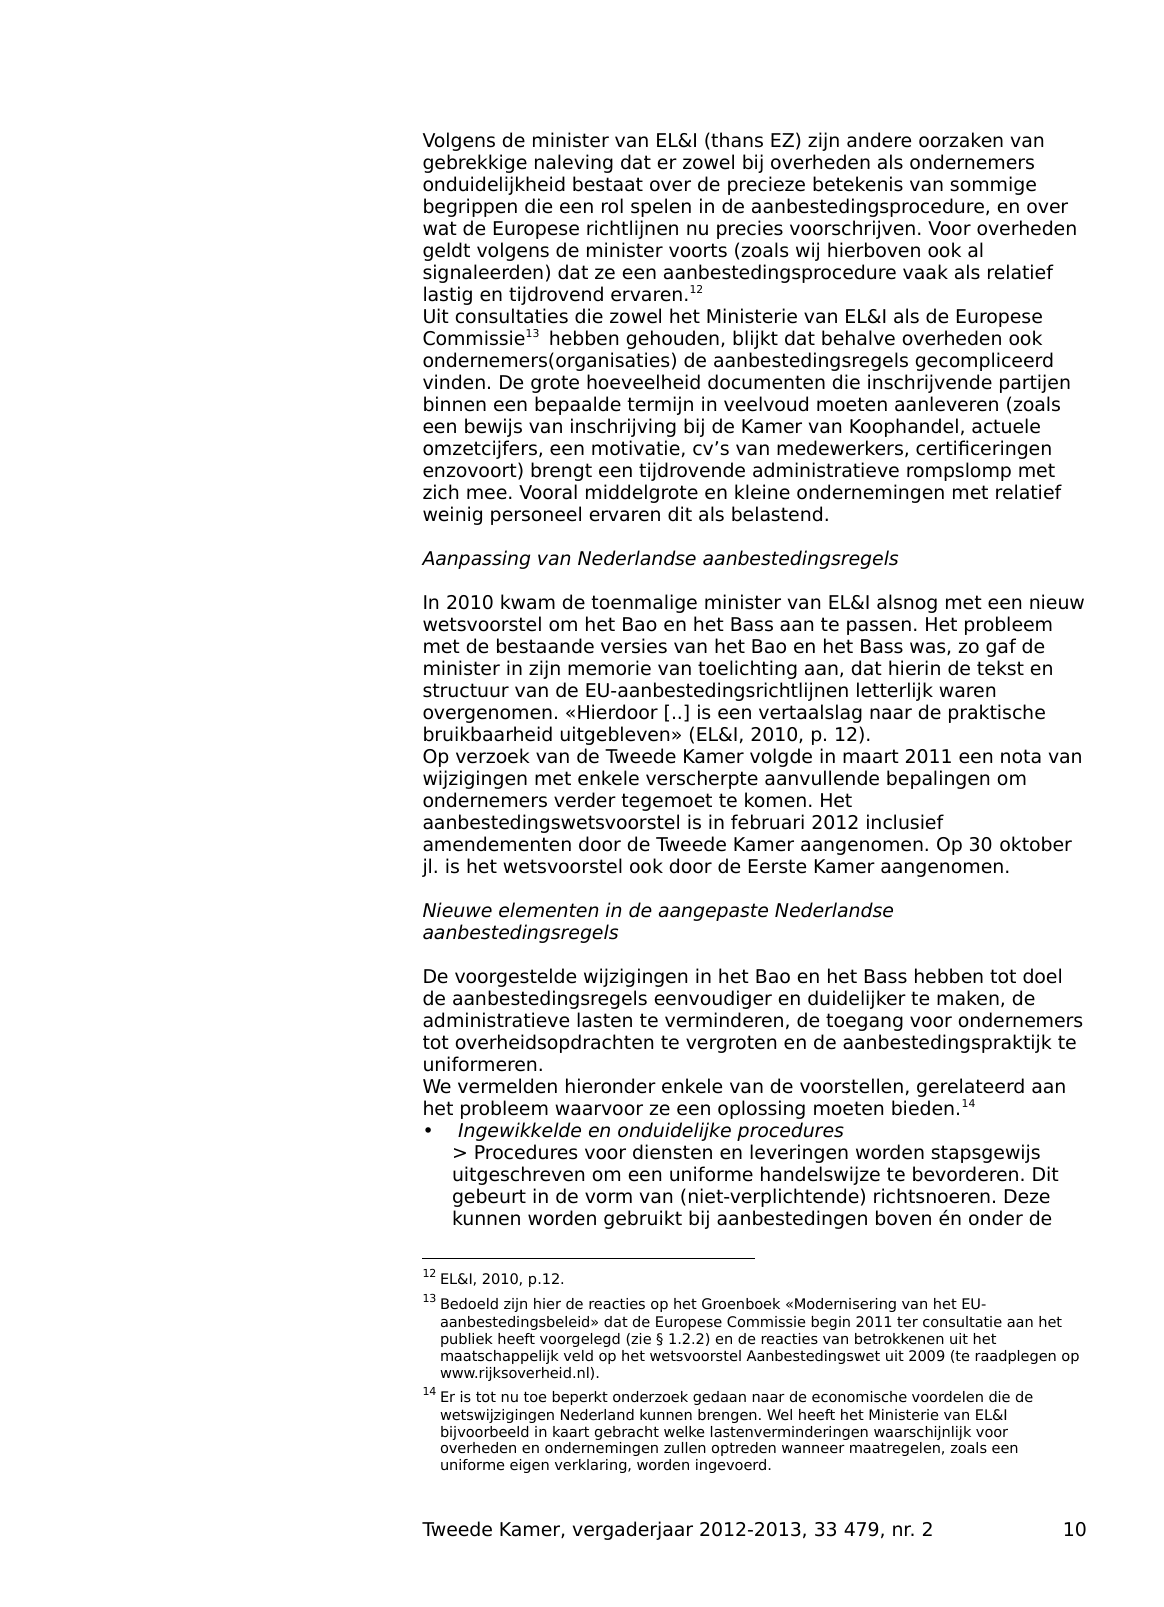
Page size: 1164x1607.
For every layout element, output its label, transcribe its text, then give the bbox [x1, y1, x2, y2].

text In 2010 kwam de toenmalige minister van EL&I alsnog met een nieuw wetsvoorstel om het Bao en het Bass aan te passen. Het probleem met de bestaande versies van het Bao en het Bass was, zo gaf de minister in zijn memorie van toelichting aan, dat hierin de tekst en structuur van de EU-aanbestedingsrichtlijnen letterlijk waren overgenomen. «Hierdoor [..] is een vertaalslag naar de praktische bruikbaarheid uitgebleven» (EL&I, 2010, p. 12). [422, 592, 1087, 746]
text Uit consultaties die zowel het Ministerie van EL&I als de Europese Commissie hebben gehouden, blijkt dat behalve overheden ook ondernemers(organisaties) de aanbestedingsregels gecompliceerd vinden. De grote hoeveelheid documenten die inschrijvende partijen binnen een bepaalde termijn in veelvoud moeten aanleveren (zoals een bewijs van inschrijving bij de Kamer van Koophandel, actuele omzetcijfers, een motivatie, cv’s van medewerkers, certificeringen enzovoort) brengt een tijdrovende administratieve rompslomp met zich mee. Vooral middelgrote en kleine ondernemingen met relatief weinig personeel ervaren dit als belastend. [422, 306, 1087, 526]
text We vermelden hieronder enkele van de voorstellen, gerelateerd aan het probleem waarvoor ze een oplossing moeten bieden. [422, 1076, 1087, 1120]
text Op verzoek van de Tweede Kamer volgde in maart 2011 een nota van wijzigingen met enkele verscherpte aanvullende bepalingen om ondernemers verder tegemoet te komen. Het aanbestedingswetsvoorstel is in februari 2012 inclusief amendementen door de Tweede Kamer aangenomen. Op 30 oktober jl. is het wetsvoorstel ook door de Eerste Kamer aangenomen. [422, 746, 1087, 878]
text EL&I, 2010, p.12. [422, 1267, 1087, 1289]
subtitle Aanpassing van Nederlandse aanbestedingsregels [422, 548, 1087, 570]
text Er is tot nu toe beperkt onderzoek gedaan naar de economische voordelen die de wetswijzigingen Nederland kunnen brengen. Wel heeft het Ministerie van EL&I bijvoorbeeld in kaart gebracht welke lastenverminderingen waarschijnlijk voor overheden en ondernemingen zullen optreden wanneer maatregelen, zoals een uniforme eigen verklaring, worden ingevoerd. [422, 1385, 1087, 1474]
text Bedoeld zijn hier de reacties op het Groenboek «Modernisering van het EU-aanbestedingsbeleid» dat de Europese Commissie begin 2011 ter consultatie aan het publiek heeft voorgelegd (zie § 1.2.2) en de reacties van betrokkenen uit het maatschappelijk veld op het wetsvoorstel Aanbestedingswet uit 2009 (te raadplegen op www.rijksoverheid.nl). [422, 1292, 1087, 1382]
text De voorgestelde wijzigingen in het Bao en het Bass hebben tot doel de aanbestedingsregels eenvoudiger en duidelijker te maken, de administratieve lasten te verminderen, de toegang voor ondernemers tot overheidsopdrachten te vergroten en de aanbestedingspraktijk te uniformeren. [422, 966, 1087, 1076]
text > Procedures voor diensten en leveringen worden stapsgewijs uitgeschreven om een uniforme handelswijze te bevorderen. Dit gebeurt in de vorm van (niet-verplichtende) richtsnoeren. Deze kunnen worden gebruikt bij aanbestedingen boven én onder de [452, 1142, 1087, 1230]
text • Ingewikkelde en onduidelijke procedures [422, 1120, 1087, 1142]
text Volgens de minister van EL&I (thans EZ) zijn andere oorzaken van gebrekkige naleving dat er zowel bij overheden als ondernemers onduidelijkheid bestaat over de precieze betekenis van sommige begrippen die een rol spelen in de aanbestedingsprocedure, en over wat de Europese richtlijnen nu precies voorschrijven. Voor overheden geldt volgens de minister voorts (zoals wij hierboven ook al signaleerden) dat ze een aanbestedingsprocedure vaak als relatief lastig en tijdrovend ervaren. [422, 130, 1087, 306]
subtitle Nieuwe elementen in de aangepaste Nederlandse aanbestedingsregels [422, 900, 1087, 944]
